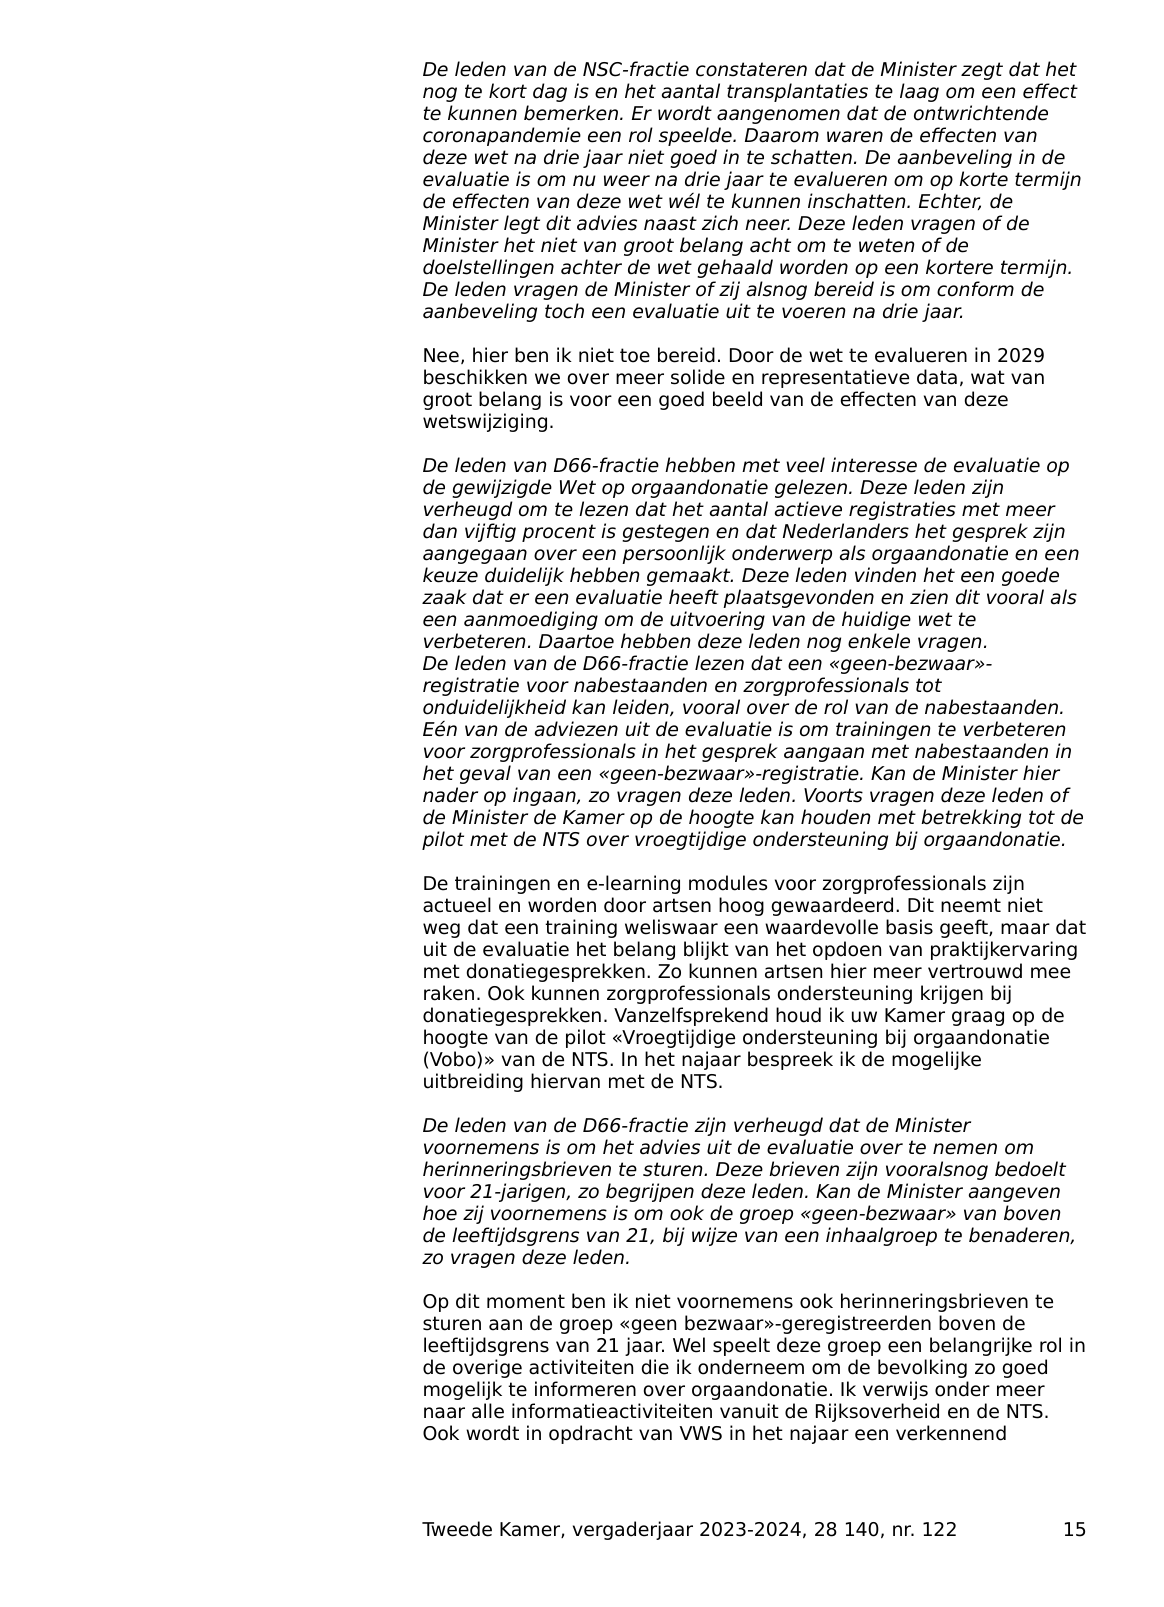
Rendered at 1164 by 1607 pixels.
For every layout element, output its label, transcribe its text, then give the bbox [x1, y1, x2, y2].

text Op dit moment ben ik niet voornemens ook herinneringsbrieven te sturen aan de groep «geen bezwaar»-geregistreerden boven de leeftijdsgrens van 21 jaar. Wel speelt deze groep een belangrijke rol in de overige activiteiten die ik onderneem om de bevolking zo goed mogelijk te informeren over orgaandonatie. Ik verwijs onder meer naar alle informatieactiviteiten vanuit de Rijksoverheid en de NTS. Ook wordt in opdracht van VWS in het najaar een verkennend [422, 1291, 1087, 1445]
text De leden van D66-fractie hebben met veel interesse de evaluatie op de gewijzigde Wet op orgaandonatie gelezen. Deze leden zijn verheugd om te lezen dat het aantal actieve registraties met meer dan vijftig procent is gestegen en dat Nederlanders het gesprek zijn aangegaan over een persoonlijk onderwerp als orgaandonatie en een keuze duidelijk hebben gemaakt. Deze leden vinden het een goede zaak dat er een evaluatie heeft plaatsgevonden en zien dit vooral als een aanmoediging om de uitvoering van de huidige wet te verbeteren. Daartoe hebben deze leden nog enkele vragen. [422, 455, 1087, 653]
text Nee, hier ben ik niet toe bereid. Door de wet te evalueren in 2029 beschikken we over meer solide en representatieve data, wat van groot belang is voor een goed beeld van de effecten van deze wetswijziging. [422, 345, 1087, 433]
text De leden van de D66-fractie zijn verheugd dat de Minister voornemens is om het advies uit de evaluatie over te nemen om herinneringsbrieven te sturen. Deze brieven zijn vooralsnog bedoelt voor 21-jarigen, zo begrijpen deze leden. Kan de Minister aangeven hoe zij voornemens is om ook de groep «geen-bezwaar» van boven de leeftijdsgrens van 21, bij wijze van een inhaalgroep te benaderen, zo vragen deze leden. [422, 1115, 1087, 1269]
text De leden van de NSC-fractie constateren dat de Minister zegt dat het nog te kort dag is en het aantal transplantaties te laag om een effect te kunnen bemerken. Er wordt aangenomen dat de ontwrichtende coronapandemie een rol speelde. Daarom waren de effecten van deze wet na drie jaar niet goed in te schatten. De aanbeveling in de evaluatie is om nu weer na drie jaar te evalueren om op korte termijn de effecten van deze wet wél te kunnen inschatten. Echter, de Minister legt dit advies naast zich neer. Deze leden vragen of de Minister het niet van groot belang acht om te weten of de doelstellingen achter de wet gehaald worden op een kortere termijn. De leden vragen de Minister of zij alsnog bereid is om conform de aanbeveling toch een evaluatie uit te voeren na drie jaar. [422, 59, 1087, 323]
text De leden van de D66-fractie lezen dat een «geen-bezwaar»-registratie voor nabestaanden en zorgprofessionals tot onduidelijkheid kan leiden, vooral over de rol van de nabestaanden. Eén van de adviezen uit de evaluatie is om trainingen te verbeteren voor zorgprofessionals in het gesprek aangaan met nabestaanden in het geval van een «geen-bezwaar»-registratie. Kan de Minister hier nader op ingaan, zo vragen deze leden. Voorts vragen deze leden of de Minister de Kamer op de hoogte kan houden met betrekking tot de pilot met de NTS over vroegtijdige ondersteuning bij orgaandonatie. [422, 653, 1087, 851]
text De trainingen en e-learning modules voor zorgprofessionals zijn actueel en worden door artsen hoog gewaardeerd. Dit neemt niet weg dat een training weliswaar een waardevolle basis geeft, maar dat uit de evaluatie het belang blijkt van het opdoen van praktijkervaring met donatiegesprekken. Zo kunnen artsen hier meer vertrouwd mee raken. Ook kunnen zorgprofessionals ondersteuning krijgen bij donatiegesprekken. Vanzelfsprekend houd ik uw Kamer graag op de hoogte van de pilot «Vroegtijdige ondersteuning bij orgaandonatie (Vobo)» van de NTS. In het najaar bespreek ik de mogelijke uitbreiding hiervan met de NTS. [422, 873, 1087, 1093]
